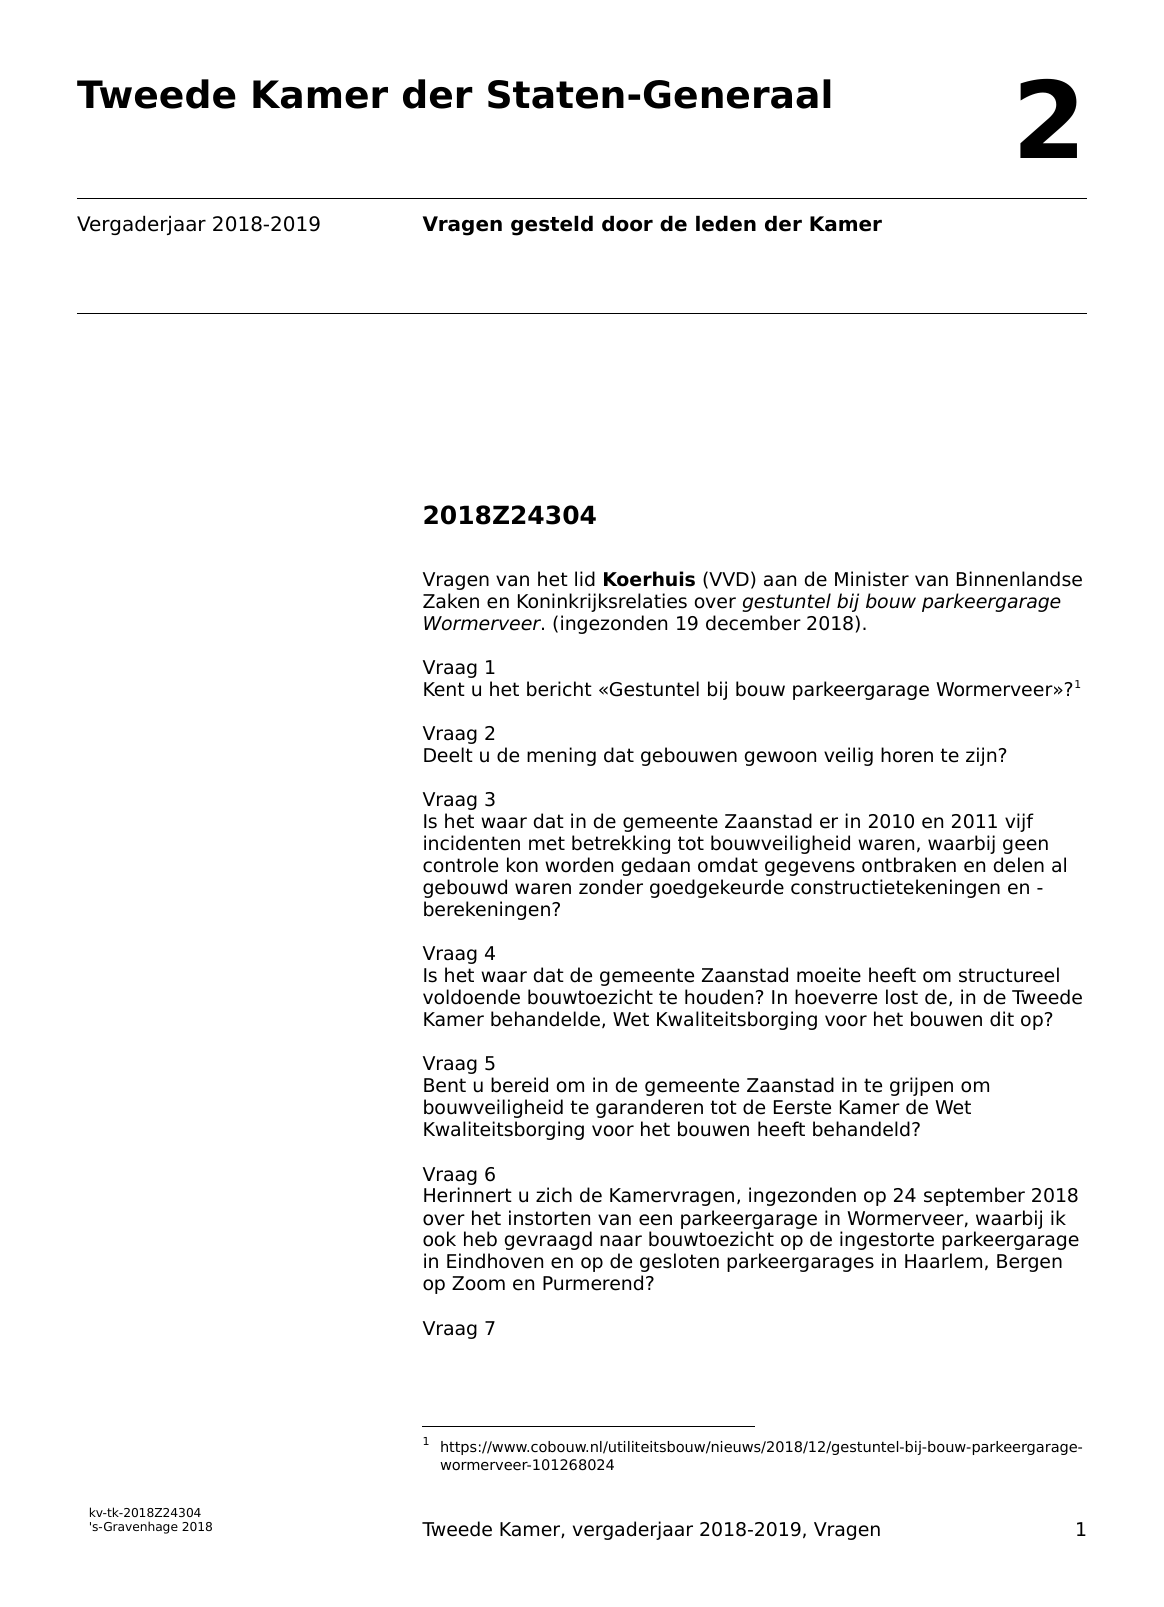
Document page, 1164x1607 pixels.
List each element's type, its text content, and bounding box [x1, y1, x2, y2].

text Vraag 5 [422, 1053, 1087, 1075]
text Vraag 7 [422, 1317, 1087, 1339]
text Vraag 3 [422, 789, 1087, 811]
text Vragen van het lid Koerhuis (VVD) aan de Minister van Binnenlandse Zaken en Koninkrijksrelaties over gestuntel bij bouw parkeergarage Wormerveer. (ingezonden 19 december 2018). [422, 569, 1087, 635]
table_header 2 [886, 59, 1087, 198]
text Vraag 6 [422, 1163, 1087, 1185]
table_cell Vragen gesteld door de leden der Kamer [422, 199, 1087, 313]
text Bent u bereid om in de gemeente Zaanstad in te grijpen om bouwveiligheid te garanderen tot de Eerste Kamer de Wet Kwaliteitsborging voor het bouwen heeft behandeld? [422, 1075, 1087, 1141]
text Vraag 2 [422, 723, 1087, 745]
text https://www.cobouw.nl/utiliteitsbouw/nieuws/2018/12/gestuntel-bij-bouw-parkeergarage-wormerveer-101268024 [422, 1435, 1087, 1474]
table_cell Vergaderjaar 2018-2019 [77, 199, 422, 313]
text Vraag 4 [422, 943, 1087, 965]
text Herinnert u zich de Kamervragen, ingezonden op 24 september 2018 over het instorten van een parkeergarage in Wormerveer, waarbij ik ook heb gevraagd naar bouwtoezicht op de ingestorte parkeergarage in Eindhoven en op de gesloten parkeergarages in Haarlem, Bergen op Zoom en Purmerend? [422, 1185, 1087, 1295]
text kv-tk-2018Z24304 [88, 1506, 323, 1520]
table_header Tweede Kamer der Staten-Generaal [77, 59, 886, 198]
text 2018Z24304 [422, 501, 1087, 531]
text Deelt u de mening dat gebouwen gewoon veilig horen te zijn? [422, 745, 1087, 767]
text Kent u het bericht «Gestuntel bij bouw parkeergarage Wormerveer»? [422, 679, 1087, 701]
text Vraag 1 [422, 657, 1087, 679]
text Is het waar dat in de gemeente Zaanstad er in 2010 en 2011 vijf incidenten met betrekking tot bouwveiligheid waren, waarbij geen controle kon worden gedaan omdat gegevens ontbraken en delen al gebouwd waren zonder goedgekeurde constructietekeningen en -berekeningen? [422, 811, 1087, 921]
text Is het waar dat de gemeente Zaanstad moeite heeft om structureel voldoende bouwtoezicht te houden? In hoeverre lost de, in de Tweede Kamer behandelde, Wet Kwaliteitsborging voor het bouwen dit op? [422, 965, 1087, 1031]
text 's-Gravenhage 2018 [88, 1520, 323, 1534]
